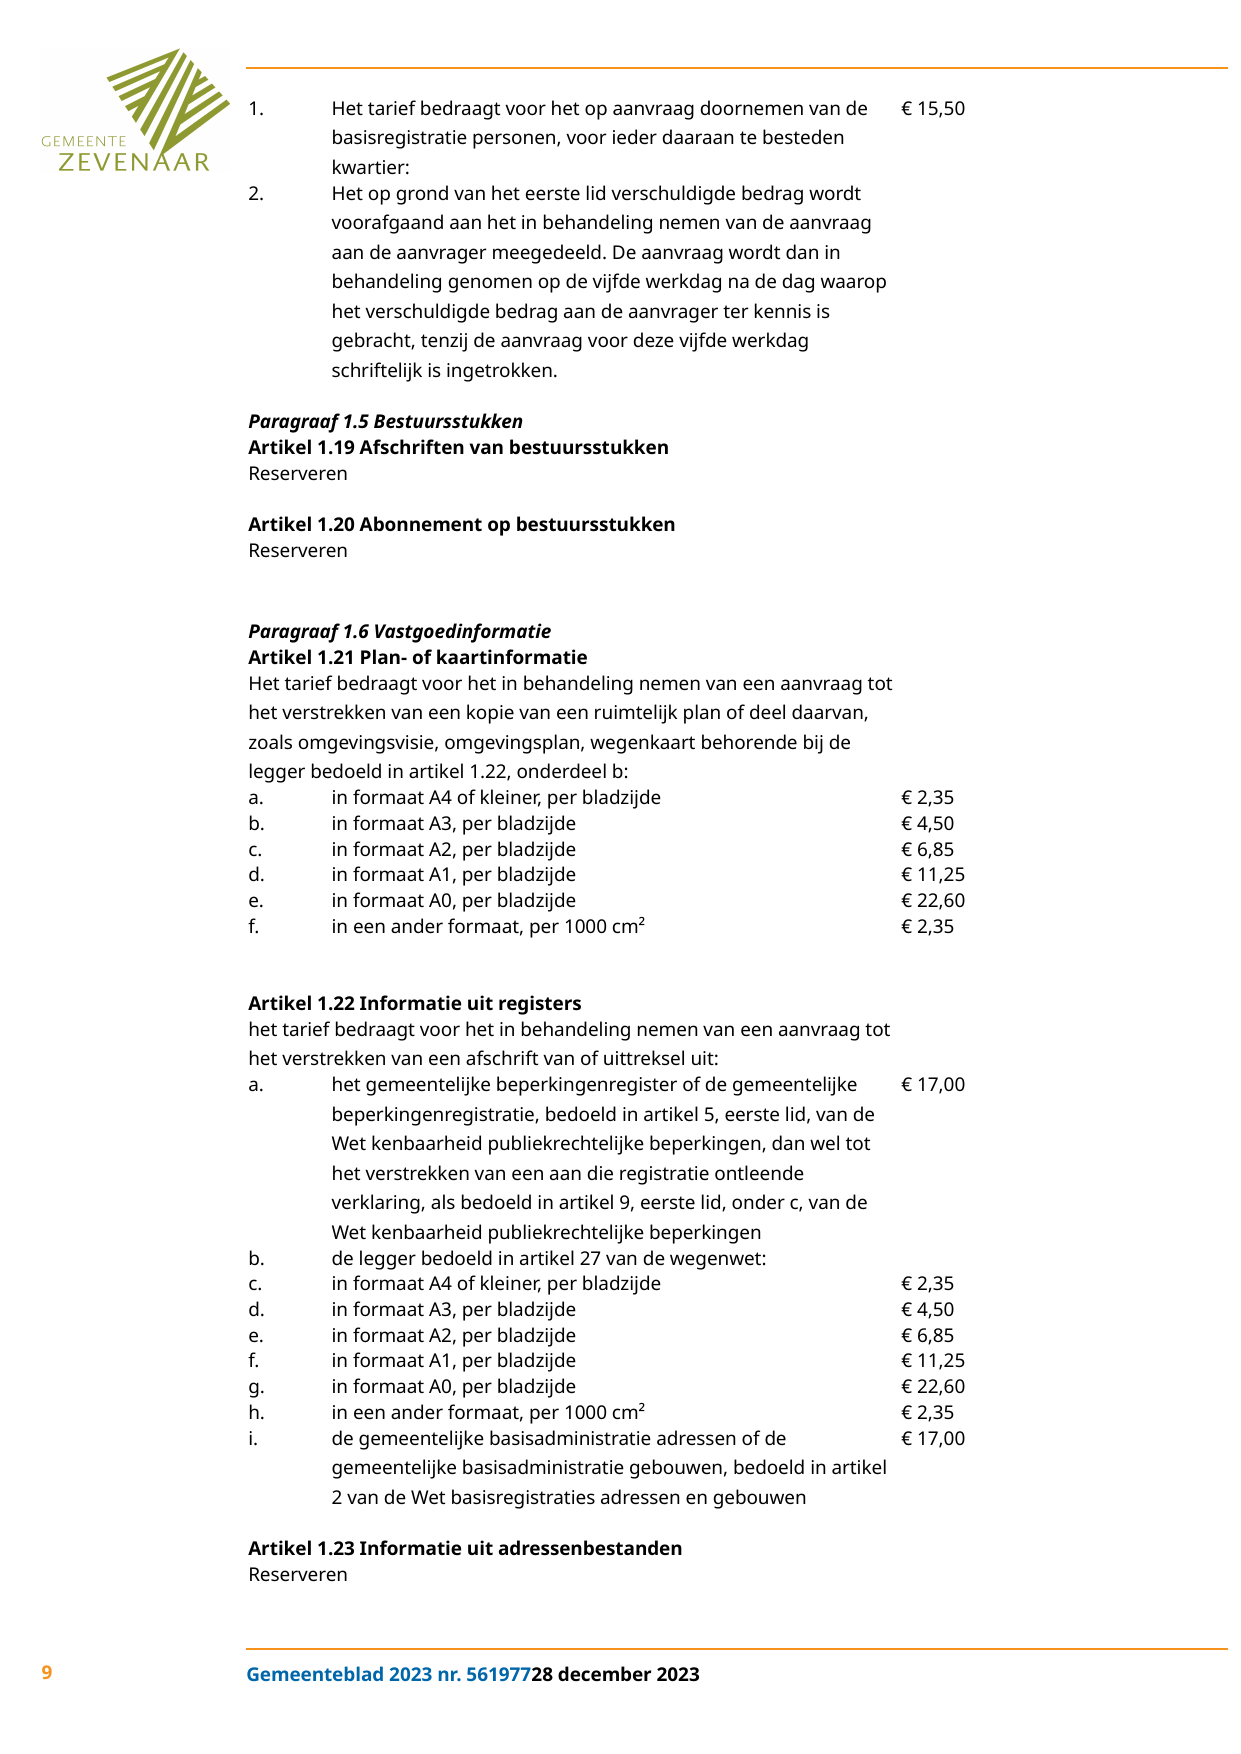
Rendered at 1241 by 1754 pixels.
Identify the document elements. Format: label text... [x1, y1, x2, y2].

table_cell b. [248, 1245, 331, 1271]
table_cell Reserveren [248, 460, 901, 486]
table_cell [901, 1016, 1068, 1071]
table_cell 2. [248, 180, 331, 383]
table_cell Artikel 1.19 Afschriften van bestuursstukken [248, 434, 901, 460]
table_cell [901, 180, 1068, 383]
table_cell [248, 964, 1068, 990]
table_cell € 17,00 [901, 1071, 1068, 1245]
table_cell [248, 563, 1068, 618]
table_cell € 2,35 [901, 913, 1068, 939]
table_cell in formaat A1, per bladzijde [331, 861, 901, 887]
table_cell € 4,50 [901, 810, 1068, 836]
table_cell d. [248, 1296, 331, 1322]
table_cell € 22,60 [901, 1374, 1068, 1399]
table_cell [901, 537, 1068, 563]
table_cell d. [248, 861, 331, 887]
table_cell in formaat A3, per bladzijde [331, 1296, 901, 1322]
table_cell e. [248, 887, 331, 913]
table_cell € 6,85 [901, 1322, 1068, 1348]
table_cell in formaat A0, per bladzijde [331, 1374, 901, 1399]
table_cell g. [248, 1374, 331, 1399]
table_cell 1. [248, 95, 331, 180]
table_cell in een ander formaat, per 1000 cm² [331, 913, 901, 939]
table_cell i. [248, 1425, 331, 1510]
table_cell Artikel 1.20 Abonnement op bestuursstukken [248, 512, 901, 537]
table_cell in formaat A1, per bladzijde [331, 1348, 901, 1373]
table_cell € 22,60 [901, 887, 1068, 913]
table_cell [248, 1510, 1068, 1536]
table_cell Artikel 1.22 Informatie uit registers [248, 990, 901, 1016]
table_cell [331, 939, 901, 964]
table_cell [901, 512, 1068, 537]
table_cell Reserveren [248, 1561, 901, 1587]
table_cell € 2,35 [901, 784, 1068, 810]
table_cell [901, 670, 1068, 784]
table_cell Het tarief bedraagt voor het in behandeling nemen van een aanvraag tot het verstrekken van een kopie van een ruimtelijk plan of deel daarvan, zoals omgevingsvisie, omgevingsplan, wegenkaart behorende bij de legger bedoeld in artikel 1.22, onderdeel b: [248, 670, 901, 784]
table_cell Het op grond van het eerste lid verschuldigde bedrag wordt voorafgaand aan het in behandeling nemen van de aanvraag aan de aanvrager meegedeeld. De aanvraag wordt dan in behandeling genomen op de vijfde werkdag na de dag waarop het verschuldigde bedrag aan de aanvrager ter kennis is gebracht, tenzij de aanvraag voor deze vijfde werkdag schriftelijk is ingetrokken. [331, 180, 901, 383]
table_cell in formaat A0, per bladzijde [331, 887, 901, 913]
table_cell h. [248, 1399, 331, 1425]
table_cell € 2,35 [901, 1271, 1068, 1296]
table_cell Het tarief bedraagt voor het op aanvraag doornemen van de basisregistratie personen, voor ieder daaraan te besteden kwartier: [331, 95, 901, 180]
table_cell het gemeentelijke beperkingenregister of de gemeentelijke beperkingenregistratie, bedoeld in artikel 5, eerste lid, van de Wet kenbaarheid publiekrechtelijke beperkingen, dan wel tot het verstrekken van een aan die registratie ontleende verklaring, als bedoeld in artikel 9, eerste lid, onder c, van de Wet kenbaarheid publiekrechtelijke beperkingen [331, 1071, 901, 1245]
table_cell in formaat A2, per bladzijde [331, 836, 901, 861]
picture [41, 47, 231, 172]
table_cell Artikel 1.21 Plan- of kaartinformatie [248, 644, 901, 670]
table_cell [901, 939, 1068, 964]
table_cell [901, 460, 1068, 486]
table_cell f. [248, 1348, 331, 1373]
table_cell in een ander formaat, per 1000 cm² [331, 1399, 901, 1425]
table_cell [901, 1245, 1068, 1271]
table_cell [248, 939, 331, 964]
table_cell in formaat A2, per bladzijde [331, 1322, 901, 1348]
table_cell [901, 1536, 1068, 1561]
table_cell [901, 434, 1068, 460]
table_cell Artikel 1.23 Informatie uit adressenbestanden [248, 1536, 901, 1561]
table_cell c. [248, 836, 331, 861]
table_cell in formaat A3, per bladzijde [331, 810, 901, 836]
table_cell [901, 644, 1068, 670]
table_cell Paragraaf 1.5 Bestuursstukken [248, 409, 901, 434]
table_cell de gemeentelijke basisadministratie adressen of de gemeentelijke basisadministratie gebouwen, bedoeld in artikel 2 van de Wet basisregistraties adressen en gebouwen [331, 1425, 901, 1510]
table_cell c. [248, 1271, 331, 1296]
table_cell e. [248, 1322, 331, 1348]
table_cell [248, 383, 1068, 409]
table_cell de legger bedoeld in artikel 27 van de wegenwet: [331, 1245, 901, 1271]
table_cell [248, 486, 1068, 512]
table_cell € 17,00 [901, 1425, 1068, 1510]
table_cell Reserveren [248, 537, 901, 563]
table_cell het tarief bedraagt voor het in behandeling nemen van een aanvraag tot het verstrekken van een afschrift van of uittreksel uit: [248, 1016, 901, 1071]
table_cell [901, 1561, 1068, 1587]
table_cell € 11,25 [901, 1348, 1068, 1373]
table_cell [901, 409, 1068, 434]
table_cell a. [248, 784, 331, 810]
table_cell € 15,50 [901, 95, 1068, 180]
table_cell € 6,85 [901, 836, 1068, 861]
table_cell [901, 618, 1068, 644]
table_cell € 4,50 [901, 1296, 1068, 1322]
table_cell in formaat A4 of kleiner, per bladzijde [331, 1271, 901, 1296]
table_cell b. [248, 810, 331, 836]
table_cell in formaat A4 of kleiner, per bladzijde [331, 784, 901, 810]
table_cell Paragraaf 1.6 Vastgoedinformatie [248, 618, 901, 644]
table_cell € 11,25 [901, 861, 1068, 887]
table_cell f. [248, 913, 331, 939]
table_cell a. [248, 1071, 331, 1245]
table_cell [901, 990, 1068, 1016]
table_cell € 2,35 [901, 1399, 1068, 1425]
